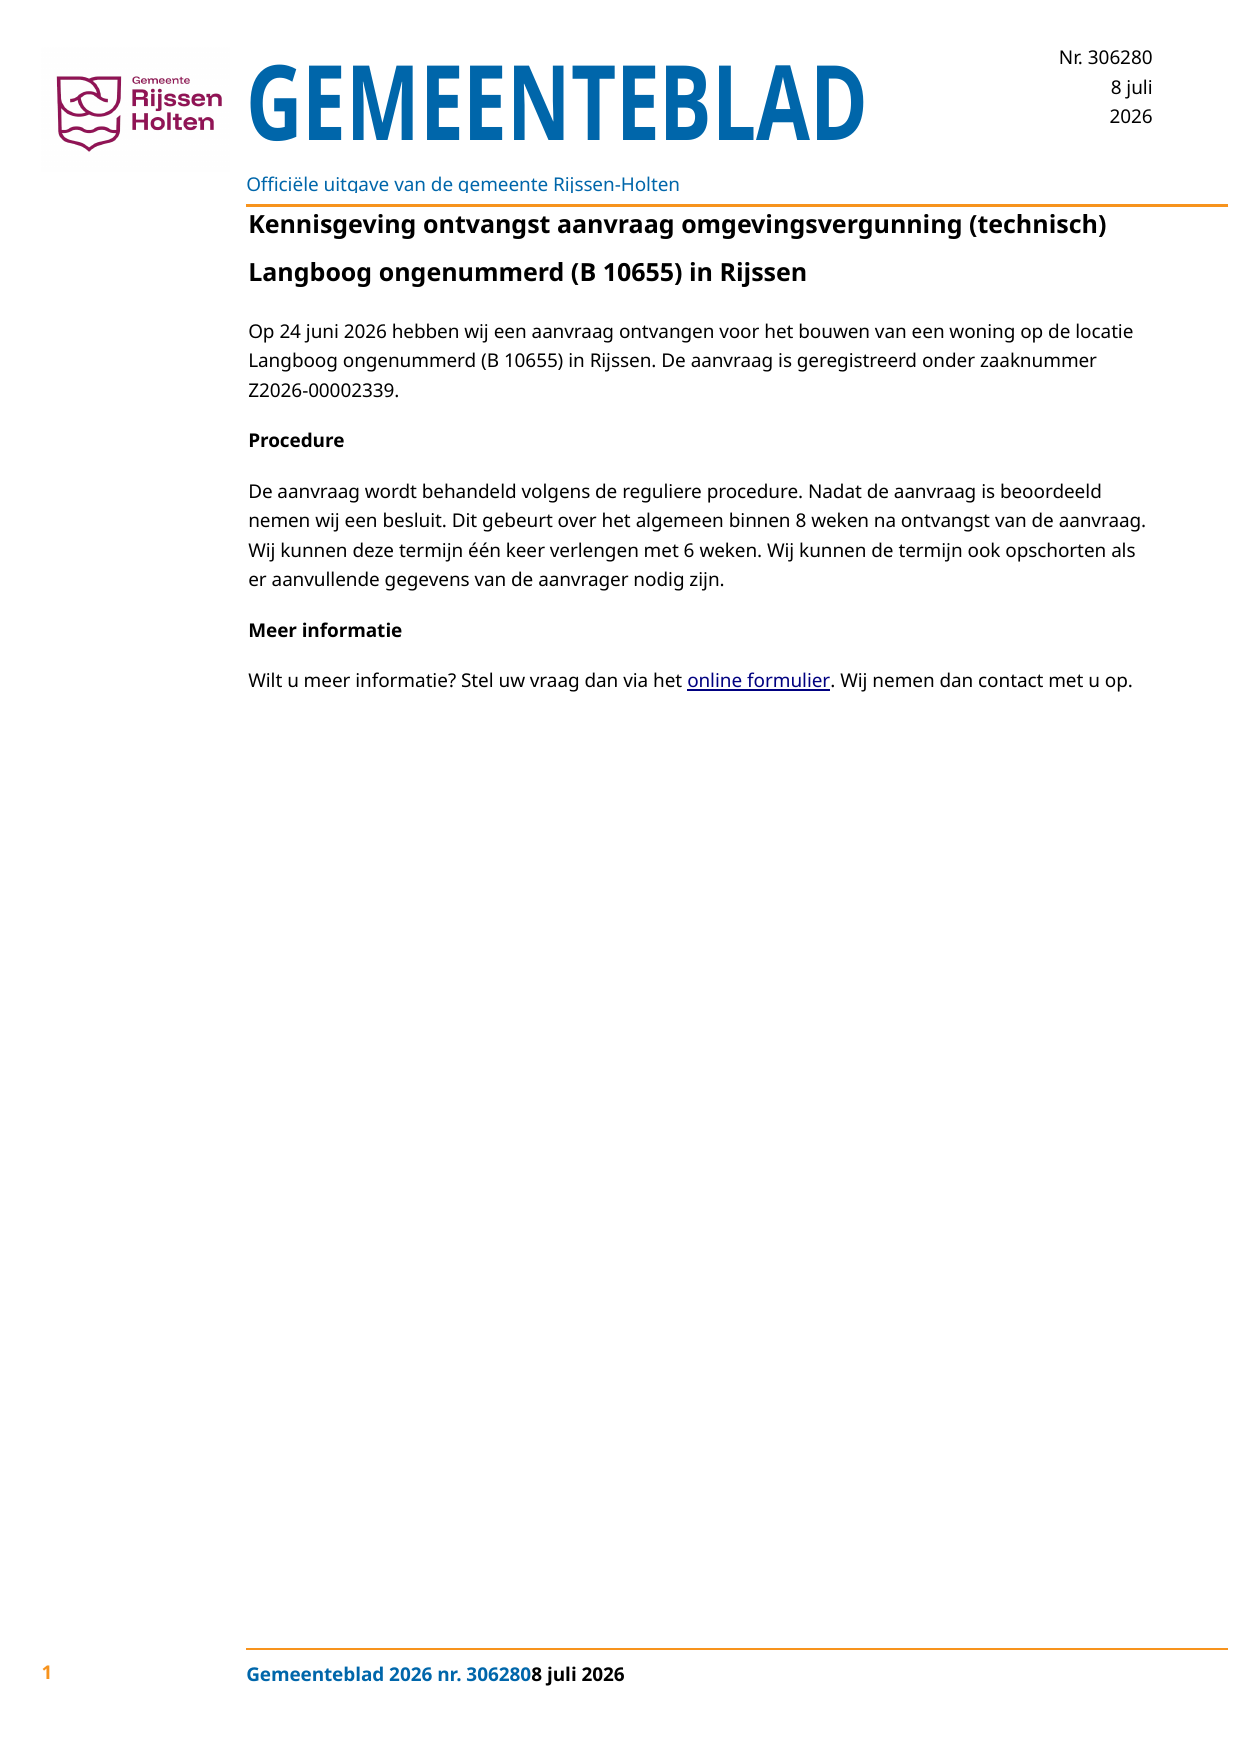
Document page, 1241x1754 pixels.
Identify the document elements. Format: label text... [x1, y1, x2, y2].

picture [41, 47, 231, 172]
text Procedure [248, 427, 1152, 453]
text Meer informatie [248, 617, 1152, 643]
text Kennisgeving ontvangst aanvraag omgevingsvergunning (technisch) Langboog ongenummerd (B 10655) in Rijssen [248, 207, 1152, 288]
text De aanvraag wordt behandeld volgens de reguliere procedure. Nadat de aanvraag is beoordeeld nemen wij een besluit. Dit gebeurt over het algemeen binnen 8 weken na ontvangst van de aanvraag. Wij kunnen deze termijn één keer verlengen met 6 weken. Wij kunnen de termijn ook opschorten als er aanvullende gegevens van de aanvrager nodig zijn. [248, 478, 1152, 592]
text Wilt u meer informatie? Stel uw vraag dan via het online formulier. Wij nemen dan contact met u op. [248, 667, 1152, 693]
text Op 24 juni 2026 hebben wij een aanvraag ontvangen voor het bouwen van een woning op de locatie Langboog ongenummerd (B 10655) in Rijssen. De aanvraag is geregistreerd onder zaaknummer Z2026-00002339. [248, 318, 1152, 403]
